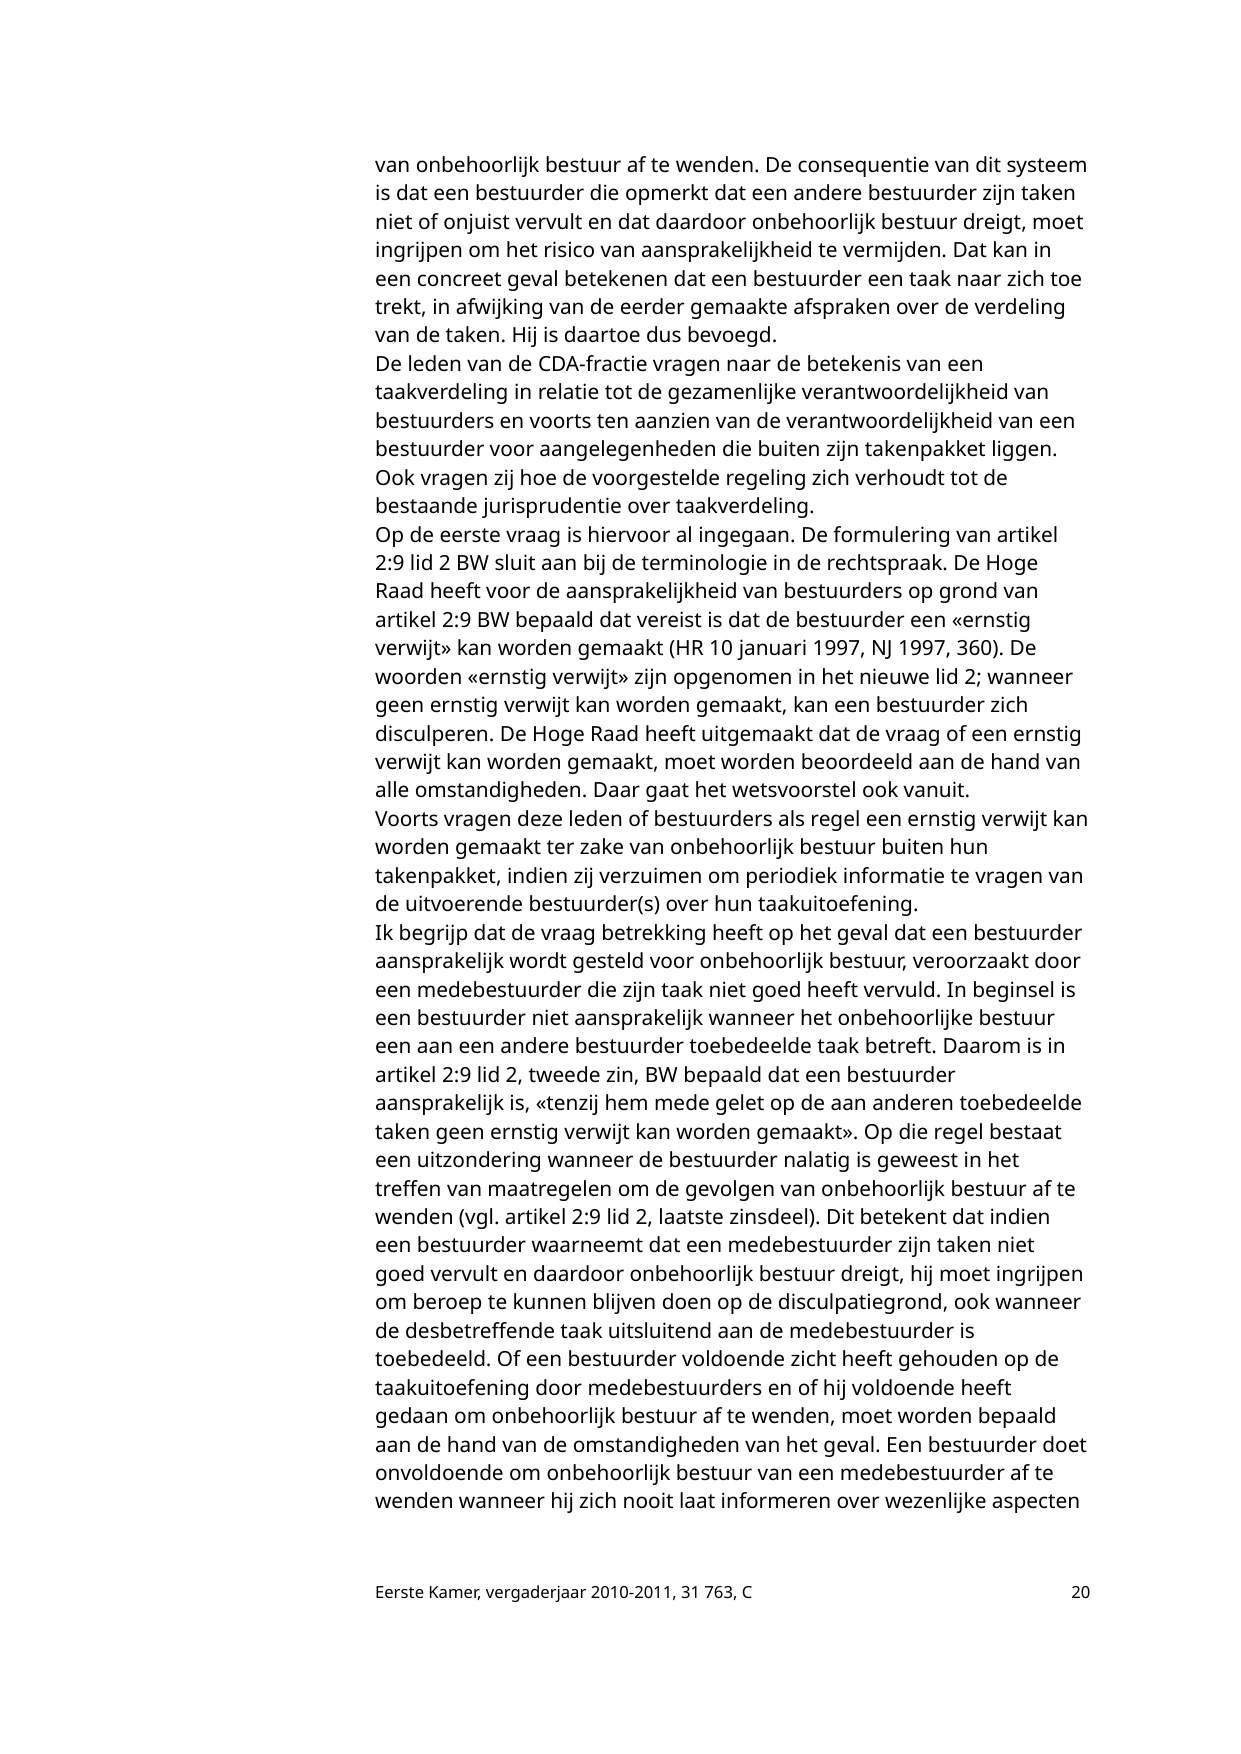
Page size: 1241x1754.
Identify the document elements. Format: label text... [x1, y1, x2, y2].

text De leden van de CDA-fractie vragen naar de betekenis van een taakverdeling in relatie tot de gezamenlijke verantwoordelijkheid van bestuurders en voorts ten aanzien van de verantwoordelijkheid van een bestuurder voor aangelegenheden die buiten zijn takenpakket liggen. Ook vragen zij hoe de voorgestelde regeling zich verhoudt tot de bestaande jurisprudentie over taakverdeling. [375, 349, 1090, 520]
text Voorts vragen deze leden of bestuurders als regel een ernstig verwijt kan worden gemaakt ter zake van onbehoorlijk bestuur buiten hun takenpakket, indien zij verzuimen om periodiek informatie te vragen van de uitvoerende bestuurder(s) over hun taakuitoefening. [375, 804, 1090, 918]
text van onbehoorlijk bestuur af te wenden. De consequentie van dit systeem is dat een bestuurder die opmerkt dat een andere bestuurder zijn taken niet of onjuist vervult en dat daardoor onbehoorlijk bestuur dreigt, moet ingrijpen om het risico van aansprakelijkheid te vermijden. Dat kan in een concreet geval betekenen dat een bestuurder een taak naar zich toe trekt, in afwijking van de eerder gemaakte afspraken over de verdeling van de taken. Hij is daartoe dus bevoegd. [375, 150, 1090, 349]
text Ik begrijp dat de vraag betrekking heeft op het geval dat een bestuurder aansprakelijk wordt gesteld voor onbehoorlijk bestuur, veroorzaakt door een medebestuurder die zijn taak niet goed heeft vervuld. In beginsel is een bestuurder niet aansprakelijk wanneer het onbehoorlijke bestuur een aan een andere bestuurder toebedeelde taak betreft. Daarom is in artikel 2:9 lid 2, tweede zin, BW bepaald dat een bestuurder aansprakelijk is, «tenzij hem mede gelet op de aan anderen toebedeelde taken geen ernstig verwijt kan worden gemaakt». Op die regel bestaat een uitzondering wanneer de bestuurder nalatig is geweest in het treffen van maatregelen om de gevolgen van onbehoorlijk bestuur af te wenden (vgl. artikel 2:9 lid 2, laatste zinsdeel). Dit betekent dat indien een bestuurder waarneemt dat een medebestuurder zijn taken niet goed vervult en daardoor onbehoorlijk bestuur dreigt, hij moet ingrijpen om beroep te kunnen blijven doen op de disculpatiegrond, ook wanneer de desbetreffende taak uitsluitend aan de medebestuurder is toebedeeld. Of een bestuurder voldoende zicht heeft gehouden op de taakuitoefening door medebestuurders en of hij voldoende heeft gedaan om onbehoorlijk bestuur af te wenden, moet worden bepaald aan de hand van de omstandigheden van het geval. Een bestuurder doet onvoldoende om onbehoorlijk bestuur van een medebestuurder af te wenden wanneer hij zich nooit laat informeren over wezenlijke aspecten [375, 918, 1090, 1515]
text Op de eerste vraag is hiervoor al ingegaan. De formulering van artikel 2:9 lid 2 BW sluit aan bij de terminologie in de rechtspraak. De Hoge Raad heeft voor de aansprakelijkheid van bestuurders op grond van artikel 2:9 BW bepaald dat vereist is dat de bestuurder een «ernstig verwijt» kan worden gemaakt (HR 10 januari 1997, NJ 1997, 360). De woorden «ernstig verwijt» zijn opgenomen in het nieuwe lid 2; wanneer geen ernstig verwijt kan worden gemaakt, kan een bestuurder zich disculperen. De Hoge Raad heeft uitgemaakt dat de vraag of een ernstig verwijt kan worden gemaakt, moet worden beoordeeld aan de hand van alle omstandigheden. Daar gaat het wetsvoorstel ook vanuit. [375, 520, 1090, 804]
